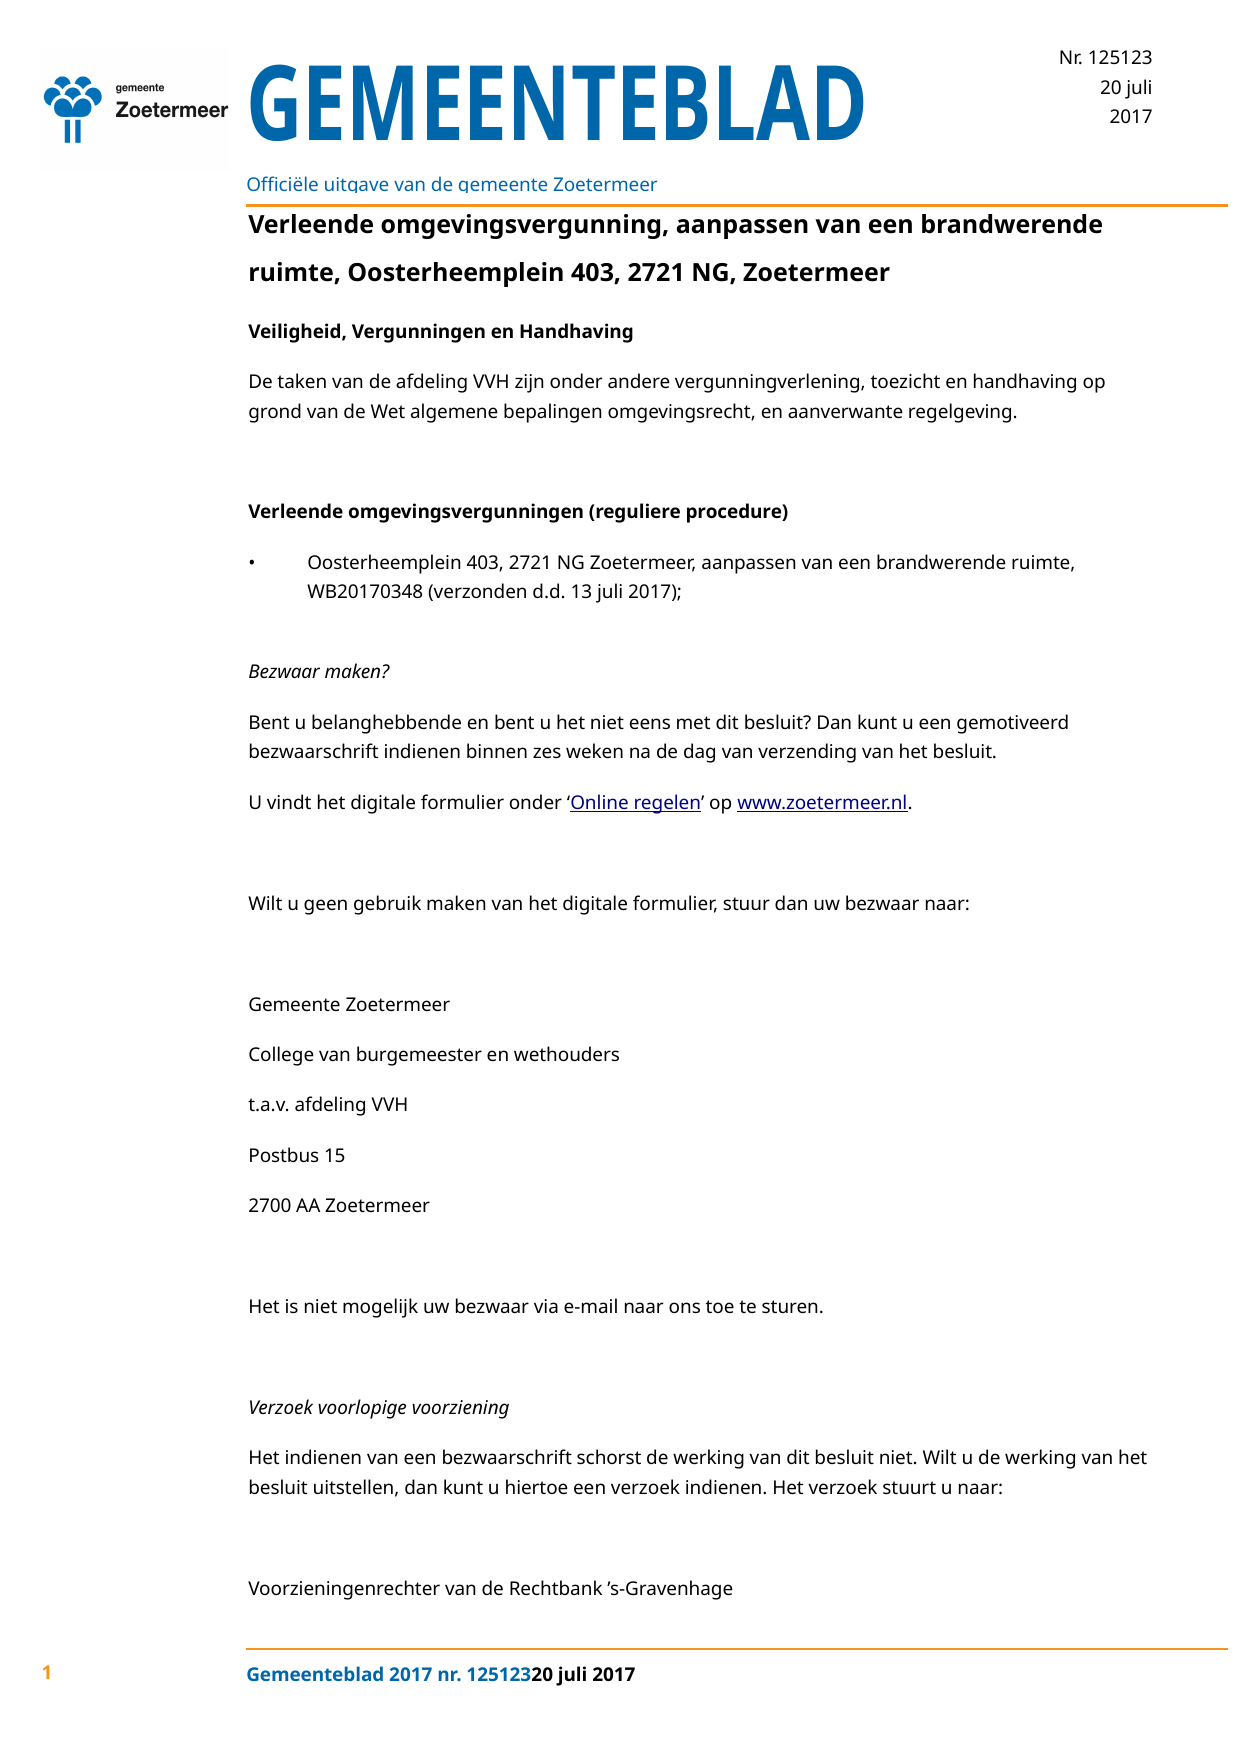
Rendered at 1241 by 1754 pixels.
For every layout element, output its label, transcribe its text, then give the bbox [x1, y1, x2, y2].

text Het is niet mogelijk uw bezwaar via e-mail naar ons toe te sturen. [248, 1293, 1152, 1319]
text 2700 AA Zoetermeer [248, 1192, 1152, 1218]
text College van burgemeester en wethouders [248, 1041, 1152, 1067]
text Voorzieningenrechter van de Rechtbank ’s-Gravenhage [248, 1575, 1152, 1601]
text Bezwaar maken? [248, 659, 1152, 684]
text Verleende omgevingsvergunningen (reguliere procedure) [248, 499, 1152, 524]
text Verleende omgevingsvergunning, aanpassen van een brandwerende ruimte, Oosterheemplein 403, 2721 NG, Zoetermeer [248, 207, 1152, 288]
text Wilt u geen gebruik maken van het digitale formulier, stuur dan uw bezwaar naar: [248, 890, 1152, 916]
text U vindt het digitale formulier onder ‘Online regelen’ op www.zoetermeer.nl. [248, 789, 1152, 815]
text Veiligheid, Vergunningen en Handhaving [248, 318, 1152, 344]
text Het indienen van een bezwaarschrift schorst de werking van dit besluit niet. Wilt u de werking van het besluit uitstellen, dan kunt u hiertoe een verzoek indienen. Het verzoek stuurt u naar: [248, 1444, 1152, 1500]
text Gemeente Zoetermeer [248, 991, 1152, 1017]
picture [41, 47, 231, 172]
list Oosterheemplein 403, 2721 NG Zoetermeer, aanpassen van een brandwerende ruimte, WB20170348 (verzonden d.d. 13 juli 2017); [248, 549, 1152, 604]
text Postbus 15 [248, 1142, 1152, 1168]
text Bent u belanghebbende en bent u het niet eens met dit besluit? Dan kunt u een gemotiveerd bezwaarschrift indienen binnen zes weken na de dag van verzending van het besluit. [248, 709, 1152, 764]
text Verzoek voorlopige voorziening [248, 1394, 1152, 1420]
text t.a.v. afdeling VVH [248, 1092, 1152, 1117]
text De taken van de afdeling VVH zijn onder andere vergunningverlening, toezicht en handhaving op grond van de Wet algemene bepalingen omgevingsrecht, en aanverwante regelgeving. [248, 368, 1152, 424]
